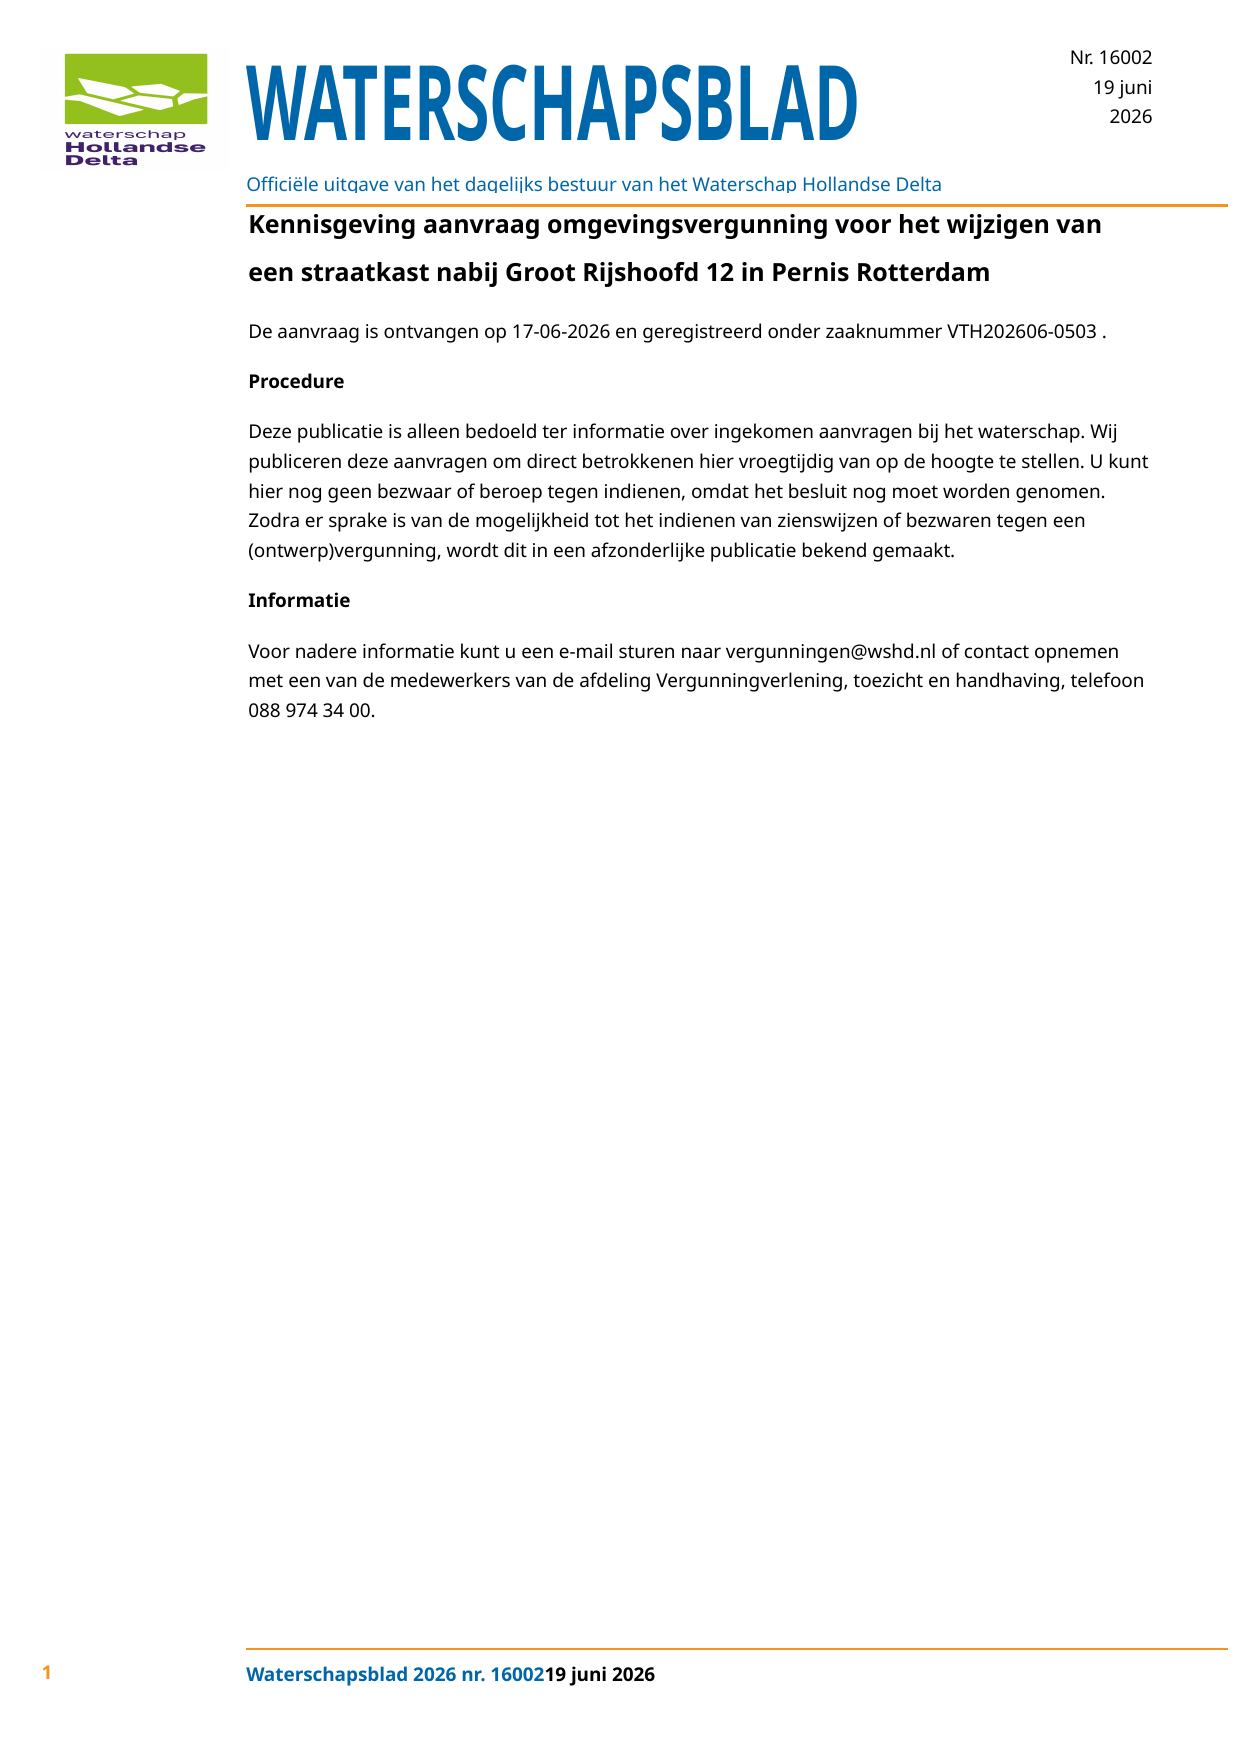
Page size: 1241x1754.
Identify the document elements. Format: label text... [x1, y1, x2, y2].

text De aanvraag is ontvangen op 17-06-2026 en geregistreerd onder zaaknummer VTH202606-0503 . [248, 318, 1152, 344]
text Informatie [248, 587, 1152, 613]
text Kennisgeving aanvraag omgevingsvergunning voor het wijzigen van een straatkast nabij Groot Rijshoofd 12 in Pernis Rotterdam [248, 207, 1152, 288]
picture [41, 47, 231, 172]
text Deze publicatie is alleen bedoeld ter informatie over ingekomen aanvragen bij het waterschap. Wij publiceren deze aanvragen om direct betrokkenen hier vroegtijdig van op de hoogte te stellen. U kunt hier nog geen bezwaar of beroep tegen indienen, omdat het besluit nog moet worden genomen. Zodra er sprake is van de mogelijkheid tot het indienen van zienswijzen of bezwaren tegen een (ontwerp)vergunning, wordt dit in een afzonderlijke publicatie bekend gemaakt. [248, 419, 1152, 563]
text Procedure [248, 368, 1152, 394]
text Voor nadere informatie kunt u een e-mail sturen naar vergunningen@wshd.nl of contact opnemen met een van de medewerkers van de afdeling Vergunningverlening, toezicht en handhaving, telefoon 088 974 34 00. [248, 638, 1152, 723]
